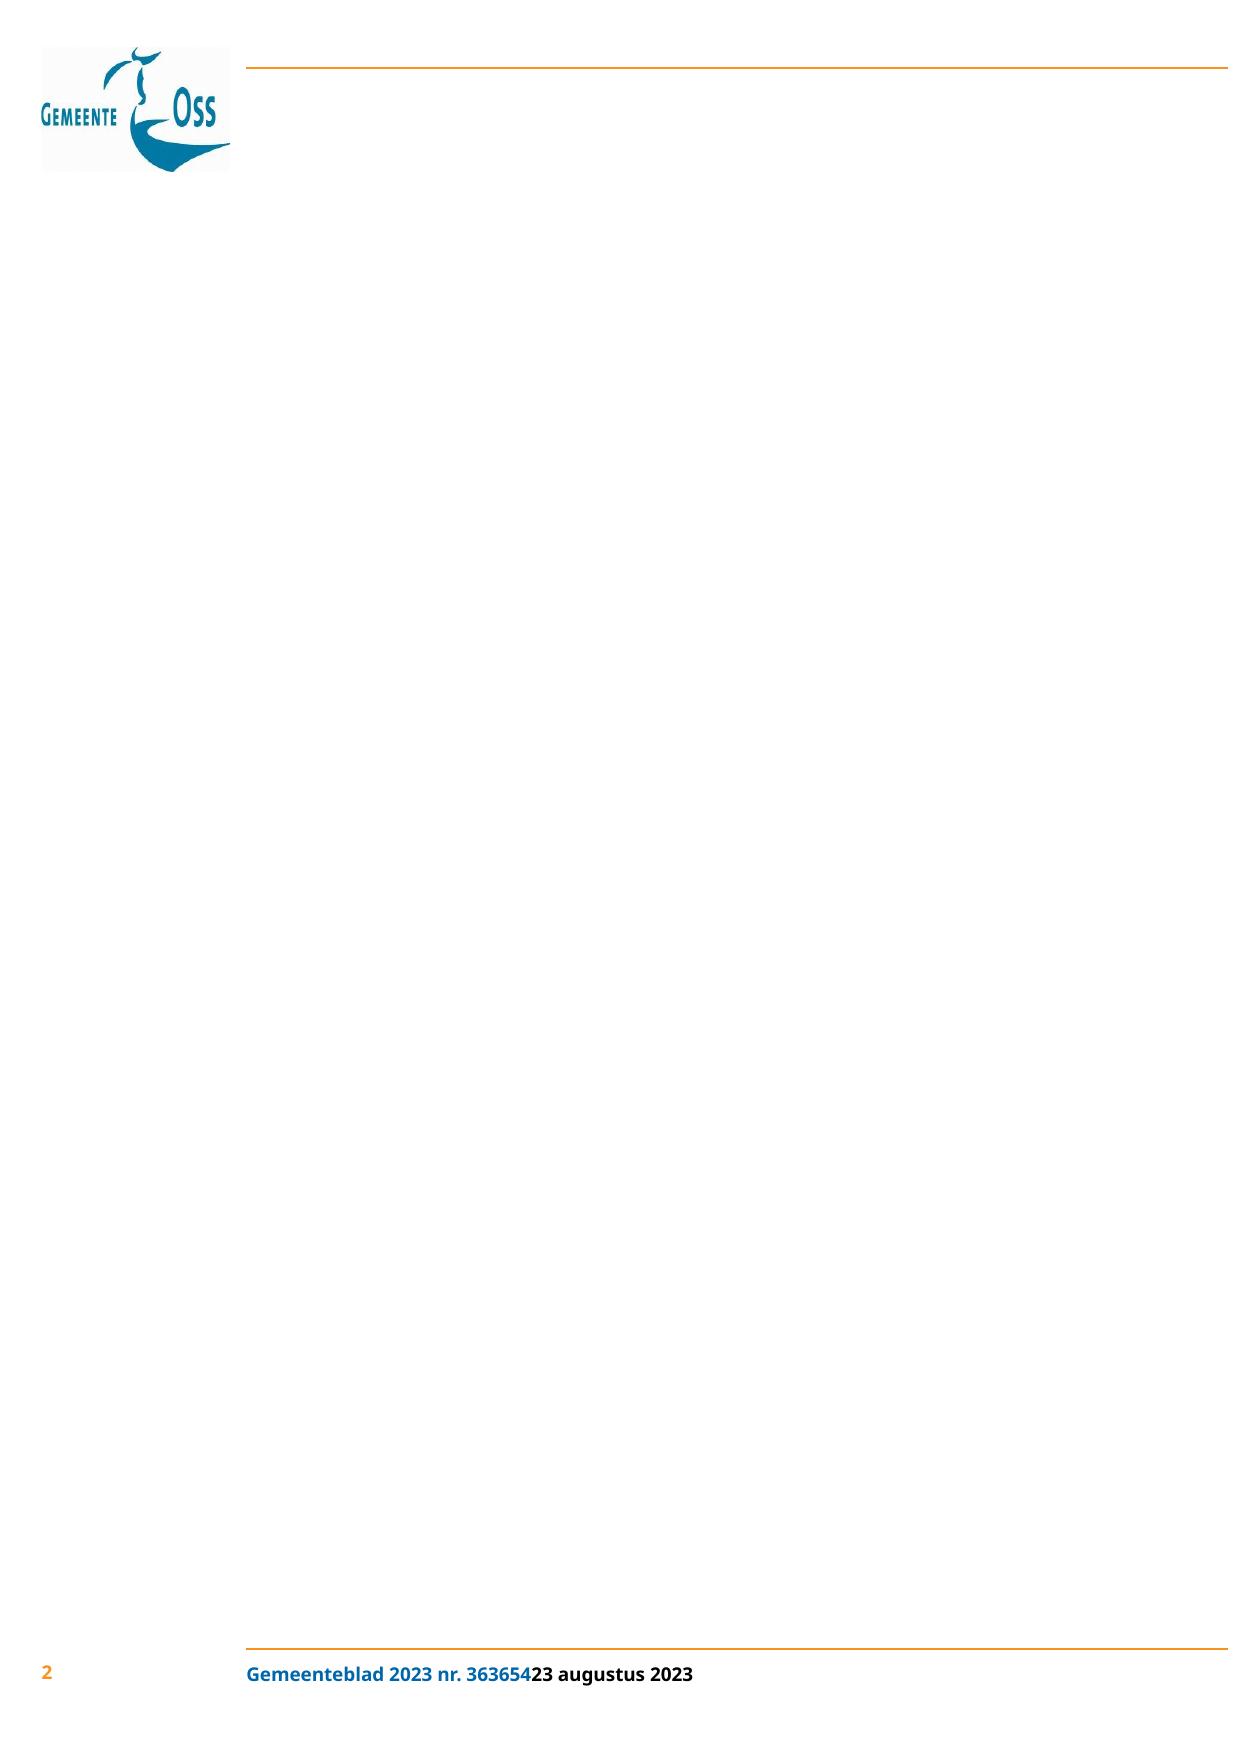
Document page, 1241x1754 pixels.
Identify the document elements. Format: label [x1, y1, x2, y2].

picture [41, 47, 231, 172]
